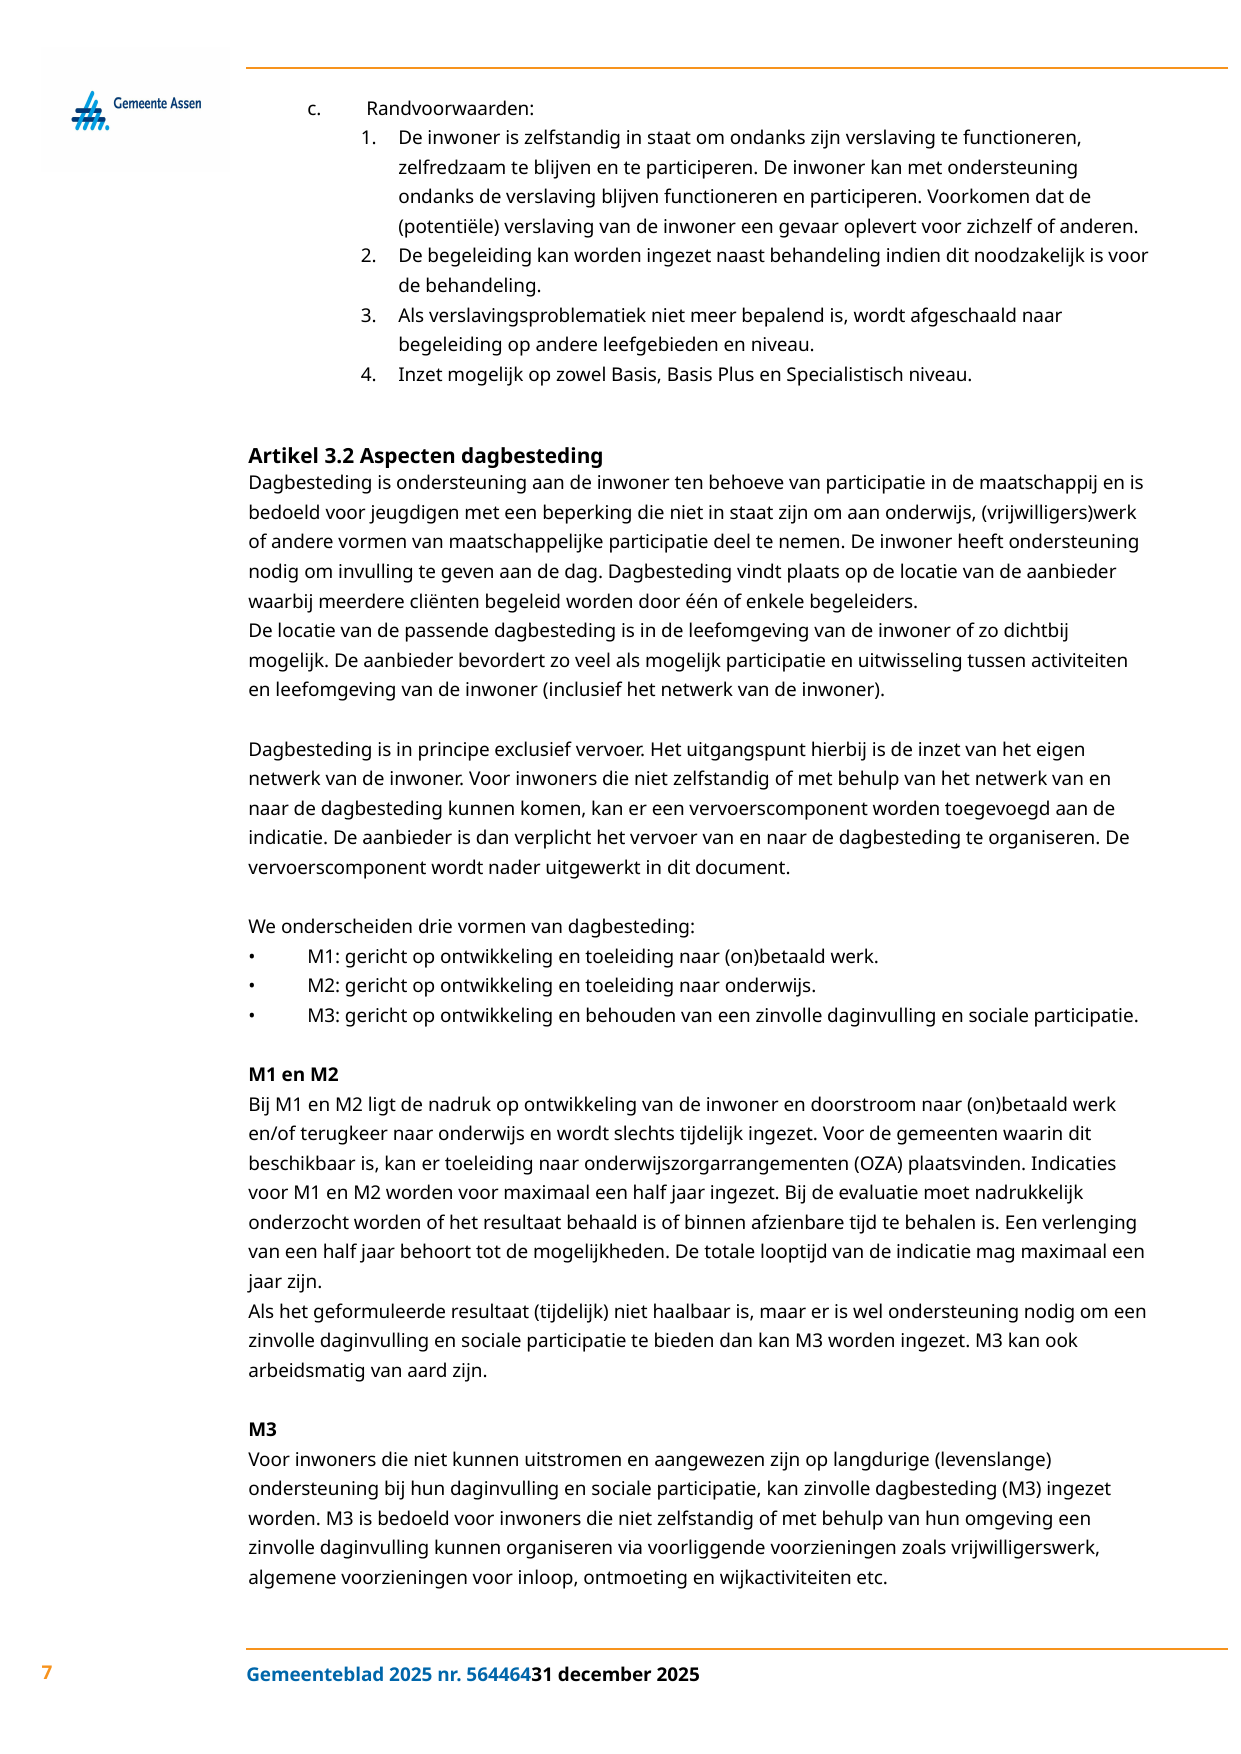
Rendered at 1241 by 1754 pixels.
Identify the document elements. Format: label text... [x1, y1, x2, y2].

text M3 [248, 1416, 1152, 1442]
list Inzet mogelijk op zowel Basis, Basis Plus en Specialistisch niveau. [361, 361, 1152, 387]
text Dagbesteding is ondersteuning aan de inwoner ten behoeve van participatie in de maatschappij en is bedoeld voor jeugdigen met een beperking die niet in staat zijn om aan onderwijs, (vrijwilligers)werk of andere vormen van maatschappelijke participatie deel te nemen. De inwoner heeft ondersteuning nodig om invulling te geven aan de dag. Dagbesteding vindt plaats op de locatie van de aanbieder waarbij meerdere cliënten begeleid worden door één of enkele begeleiders. [248, 469, 1152, 613]
text M1 en M2 [248, 1061, 1152, 1087]
text Artikel 3.2 Aspecten dagbesteding [248, 441, 1152, 469]
list Als verslavingsproblematiek niet meer bepalend is, wordt afgeschaald naar begeleiding op andere leefgebieden en niveau. [361, 302, 1152, 357]
list M1: gericht op ontwikkeling en toeleiding naar (on)betaald werk. [248, 943, 1152, 968]
list De inwoner is zelfstandig in staat om ondanks zijn verslaving te functioneren, zelfredzaam te blijven en te participeren. De inwoner kan met ondersteuning ondanks de verslaving blijven functioneren en participeren. Voorkomen dat de (potentiële) verslaving van de inwoner een gevaar oplevert voor zichzelf of anderen. [361, 124, 1152, 239]
list M2: gericht op ontwikkeling en toeleiding naar onderwijs. [248, 972, 1152, 998]
text Dagbesteding is in principe exclusief vervoer. Het uitgangspunt hierbij is de inzet van het eigen netwerk van de inwoner. Voor inwoners die niet zelfstandig of met behulp van het netwerk van en naar de dagbesteding kunnen komen, kan er een vervoerscomponent worden toegevoegd aan de indicatie. De aanbieder is dan verplicht het vervoer van en naar de dagbesteding te organiseren. De vervoerscomponent wordt nader uitgewerkt in dit document. [248, 736, 1152, 880]
picture [41, 47, 231, 172]
text Bij M1 en M2 ligt de nadruk op ontwikkeling van de inwoner en doorstroom naar (on)betaald werk en/of terugkeer naar onderwijs en wordt slechts tijdelijk ingezet. Voor de gemeenten waarin dit beschikbaar is, kan er toeleiding naar onderwijszorgarrangementen (OZA) plaatsvinden. Indicaties voor M1 en M2 worden voor maximaal een half jaar ingezet. Bij de evaluatie moet nadrukkelijk onderzocht worden of het resultaat behaald is of binnen afzienbare tijd te behalen is. Een verlenging van een half jaar behoort tot de mogelijkheden. De totale looptijd van de indicatie mag maximaal een jaar zijn. [248, 1091, 1152, 1294]
text Voor inwoners die niet kunnen uitstromen en aangewezen zijn op langdurige (levenslange) ondersteuning bij hun daginvulling en sociale participatie, kan zinvolle dagbesteding (M3) ingezet worden. M3 is bedoeld voor inwoners die niet zelfstandig of met behulp van hun omgeving een zinvolle daginvulling kunnen organiseren via voorliggende voorzieningen zoals vrijwilligerswerk, algemene voorzieningen voor inloop, ontmoeting en wijkactiviteiten etc. [248, 1446, 1152, 1590]
text De locatie van de passende dagbesteding is in de leefomgeving van de inwoner of zo dichtbij mogelijk. De aanbieder bevordert zo veel als mogelijk participatie en uitwisseling tussen activiteiten en leefomgeving van de inwoner (inclusief het netwerk van de inwoner). [248, 617, 1152, 702]
text Als het geformuleerde resultaat (tijdelijk) niet haalbaar is, maar er is wel ondersteuning nodig om een zinvolle daginvulling en sociale participatie te bieden dan kan M3 worden ingezet. M3 kan ook arbeidsmatig van aard zijn. [248, 1298, 1152, 1383]
list Randvoorwaarden: [307, 95, 1152, 121]
list M3: gericht op ontwikkeling en behouden van een zinvolle daginvulling en sociale participatie. [248, 1002, 1152, 1028]
text We onderscheiden drie vormen van dagbesteding: [248, 913, 1152, 939]
list De begeleiding kan worden ingezet naast behandeling indien dit noodzakelijk is voor de behandeling. [361, 243, 1152, 298]
